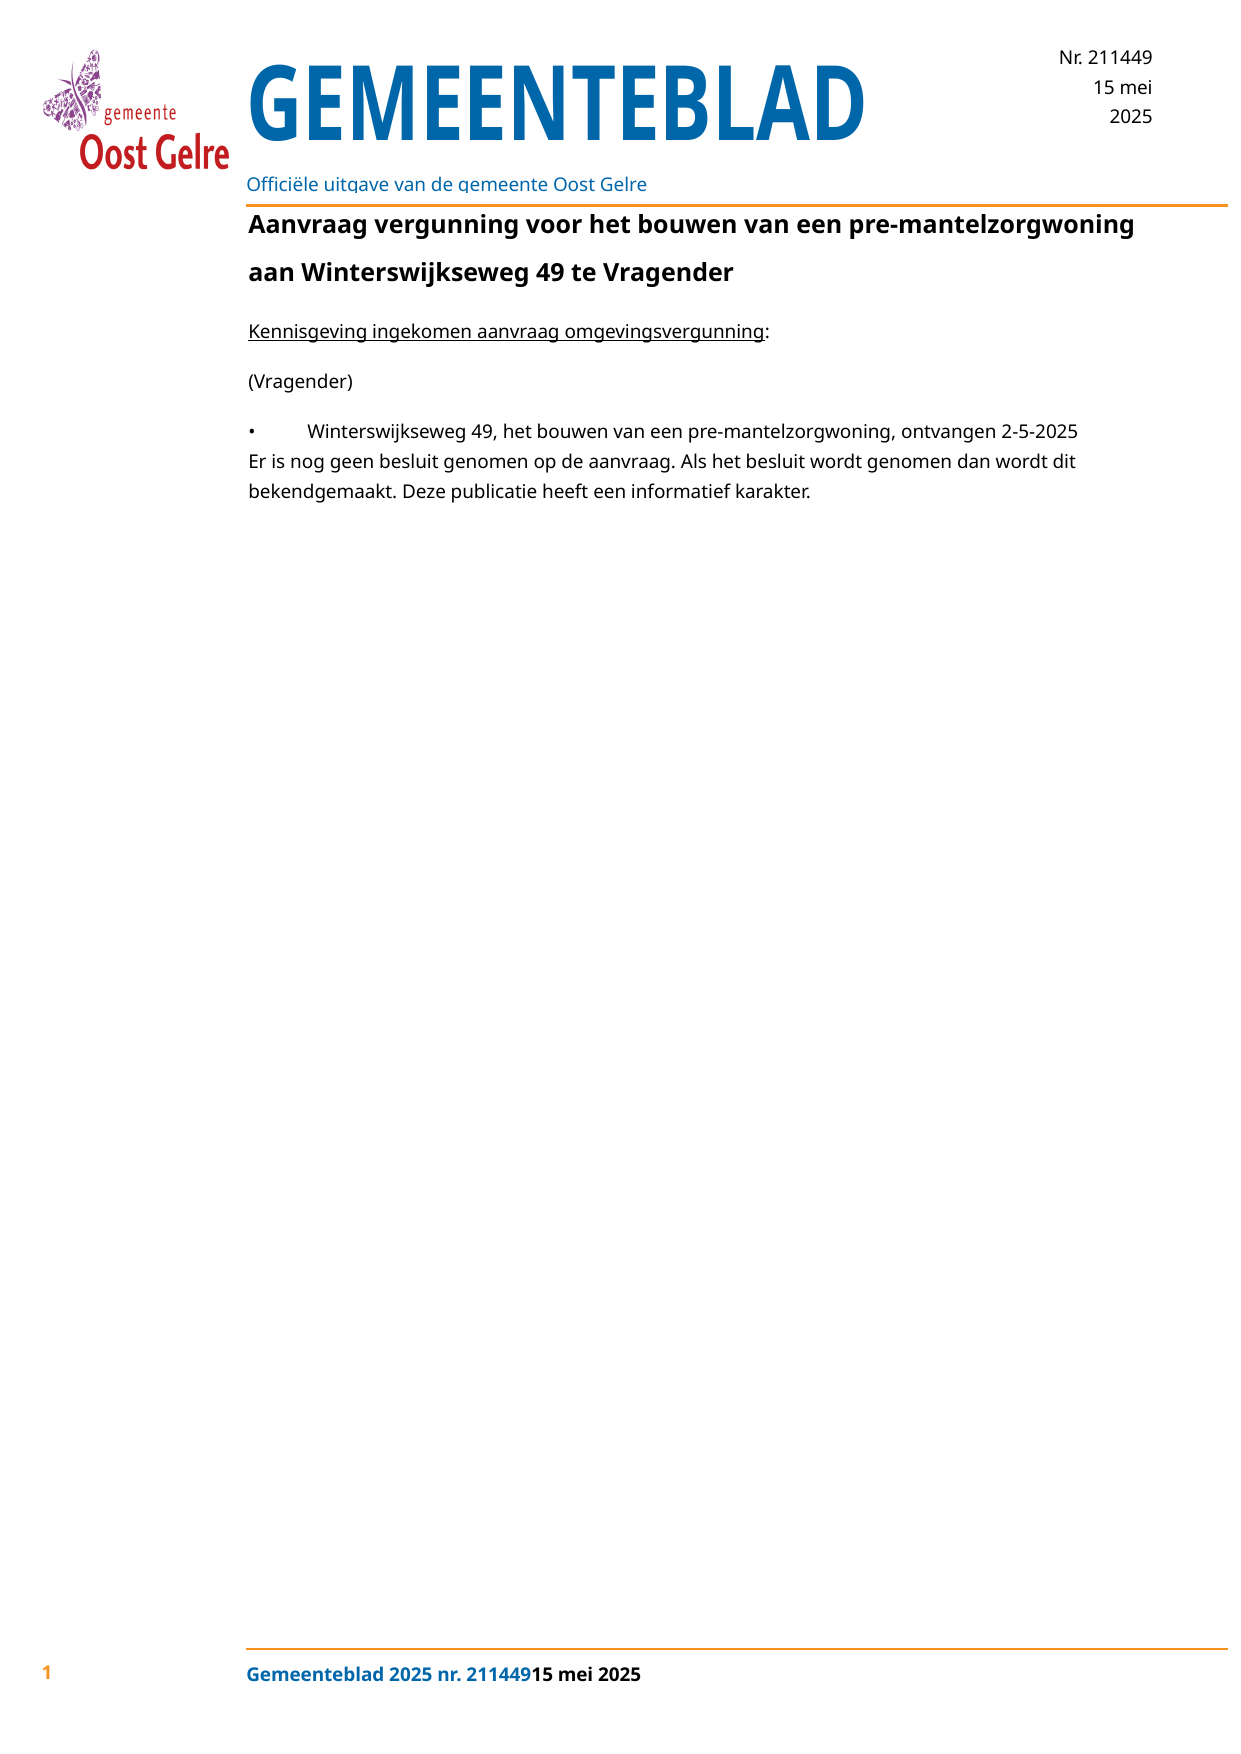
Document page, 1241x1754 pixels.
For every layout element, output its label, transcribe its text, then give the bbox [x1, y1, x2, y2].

list Winterswijkseweg 49, het bouwen van een pre-mantelzorgwoning, ontvangen 2-5-2025 [248, 419, 1152, 444]
text Aanvraag vergunning voor het bouwen van een pre-mantelzorgwoning aan Winterswijkseweg 49 te Vragender [248, 207, 1152, 288]
text Er is nog geen besluit genomen op de aanvraag. Als het besluit wordt genomen dan wordt dit bekendgemaakt. Deze publicatie heeft een informatief karakter. [248, 448, 1152, 504]
text (Vragender) [248, 368, 1152, 394]
picture [41, 47, 231, 172]
text Kennisgeving ingekomen aanvraag omgevingsvergunning: [248, 318, 1152, 344]
